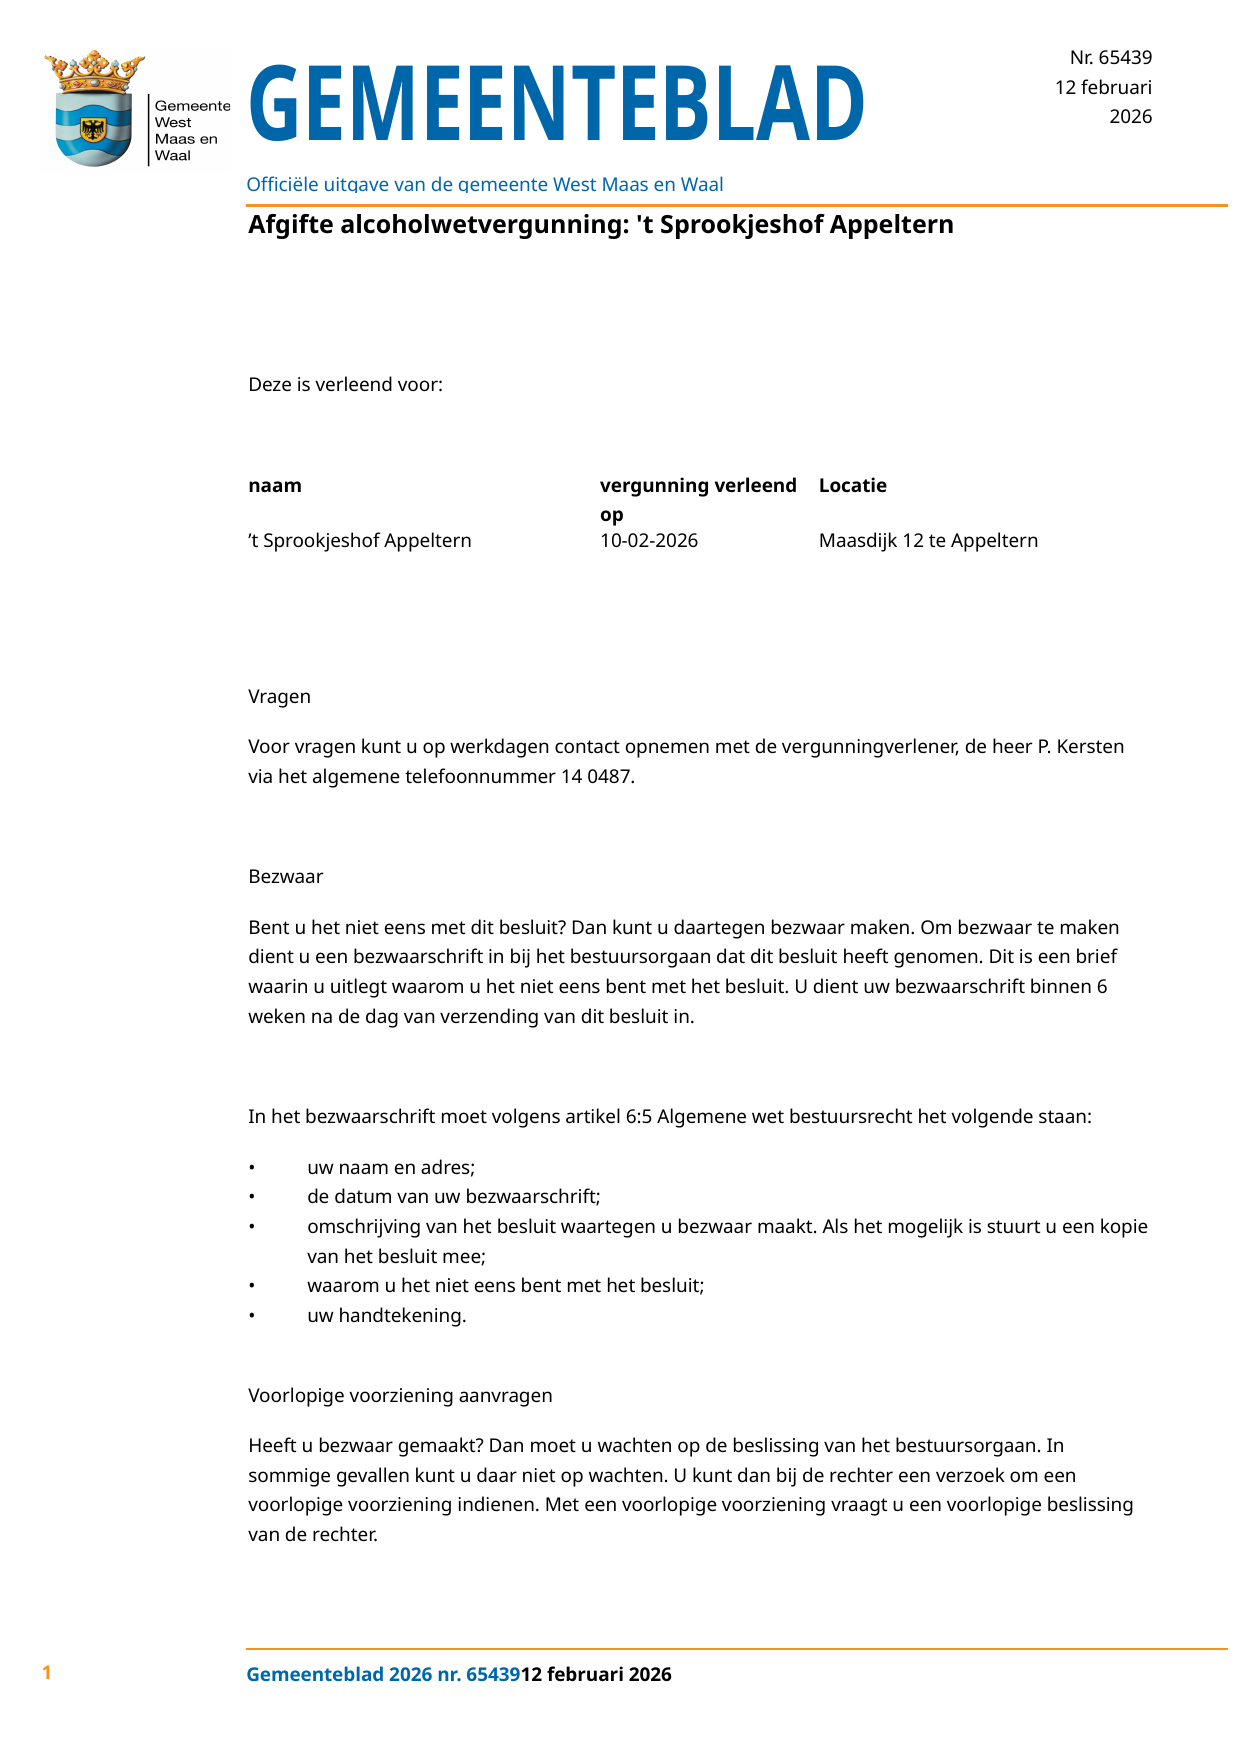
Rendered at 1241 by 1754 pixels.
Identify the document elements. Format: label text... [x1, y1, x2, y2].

table_cell [600, 553, 819, 579]
text Deze is verleend voor: [248, 371, 1152, 397]
text Bezwaar [248, 864, 1152, 889]
text Voorlopige voorziening aanvragen [248, 1382, 1152, 1408]
table_cell [819, 553, 1152, 579]
list uw naam en adres; [248, 1154, 1152, 1180]
picture [41, 47, 231, 172]
text Heeft u bezwaar gemaakt? Dan moet u wachten op de beslissing van het bestuursorgaan. In sommige gevallen kunt u daar niet op wachten. U kunt dan bij de rechter een verzoek om een voorlopige voorziening indienen. Met een voorlopige voorziening vraagt u een voorlopige beslissing van de rechter. [248, 1432, 1152, 1547]
text Afgifte alcoholwetvergunning: 't Sprookjeshof Appeltern [248, 207, 1152, 241]
table_cell [248, 553, 600, 579]
table_cell ’t Sprookjeshof Appeltern [248, 528, 600, 553]
table_header Locatie [819, 472, 1152, 527]
table_cell Maasdijk 12 te Appeltern [819, 528, 1152, 553]
list uw handtekening. [248, 1302, 1152, 1328]
list de datum van uw bezwaarschrift; [248, 1184, 1152, 1209]
list waarom u het niet eens bent met het besluit; [248, 1272, 1152, 1298]
list omschrijving van het besluit waartegen u bezwaar maakt. Als het mogelijk is stuurt u een kopie van het besluit mee; [248, 1213, 1152, 1269]
table_header naam [248, 472, 600, 527]
text Vragen [248, 683, 1152, 709]
text In het bezwaarschrift moet volgens artikel 6:5 Algemene wet bestuursrecht het volgende staan: [248, 1104, 1152, 1129]
table_header vergunning verleend op [600, 472, 819, 527]
text Bent u het niet eens met dit besluit? Dan kunt u daartegen bezwaar maken. Om bezwaar te maken dient u een bezwaarschrift in bij het bestuursorgaan dat dit besluit heeft genomen. Dit is een brief waarin u uitlegt waarom u het niet eens bent met het besluit. U dient uw bezwaarschrift binnen 6 weken na de dag van verzending van dit besluit in. [248, 914, 1152, 1029]
text Voor vragen kunt u op werkdagen contact opnemen met de vergunningverlener, de heer P. Kersten via het algemene telefoonnummer 14 0487. [248, 733, 1152, 789]
table_cell 10-02-2026 [600, 528, 819, 553]
